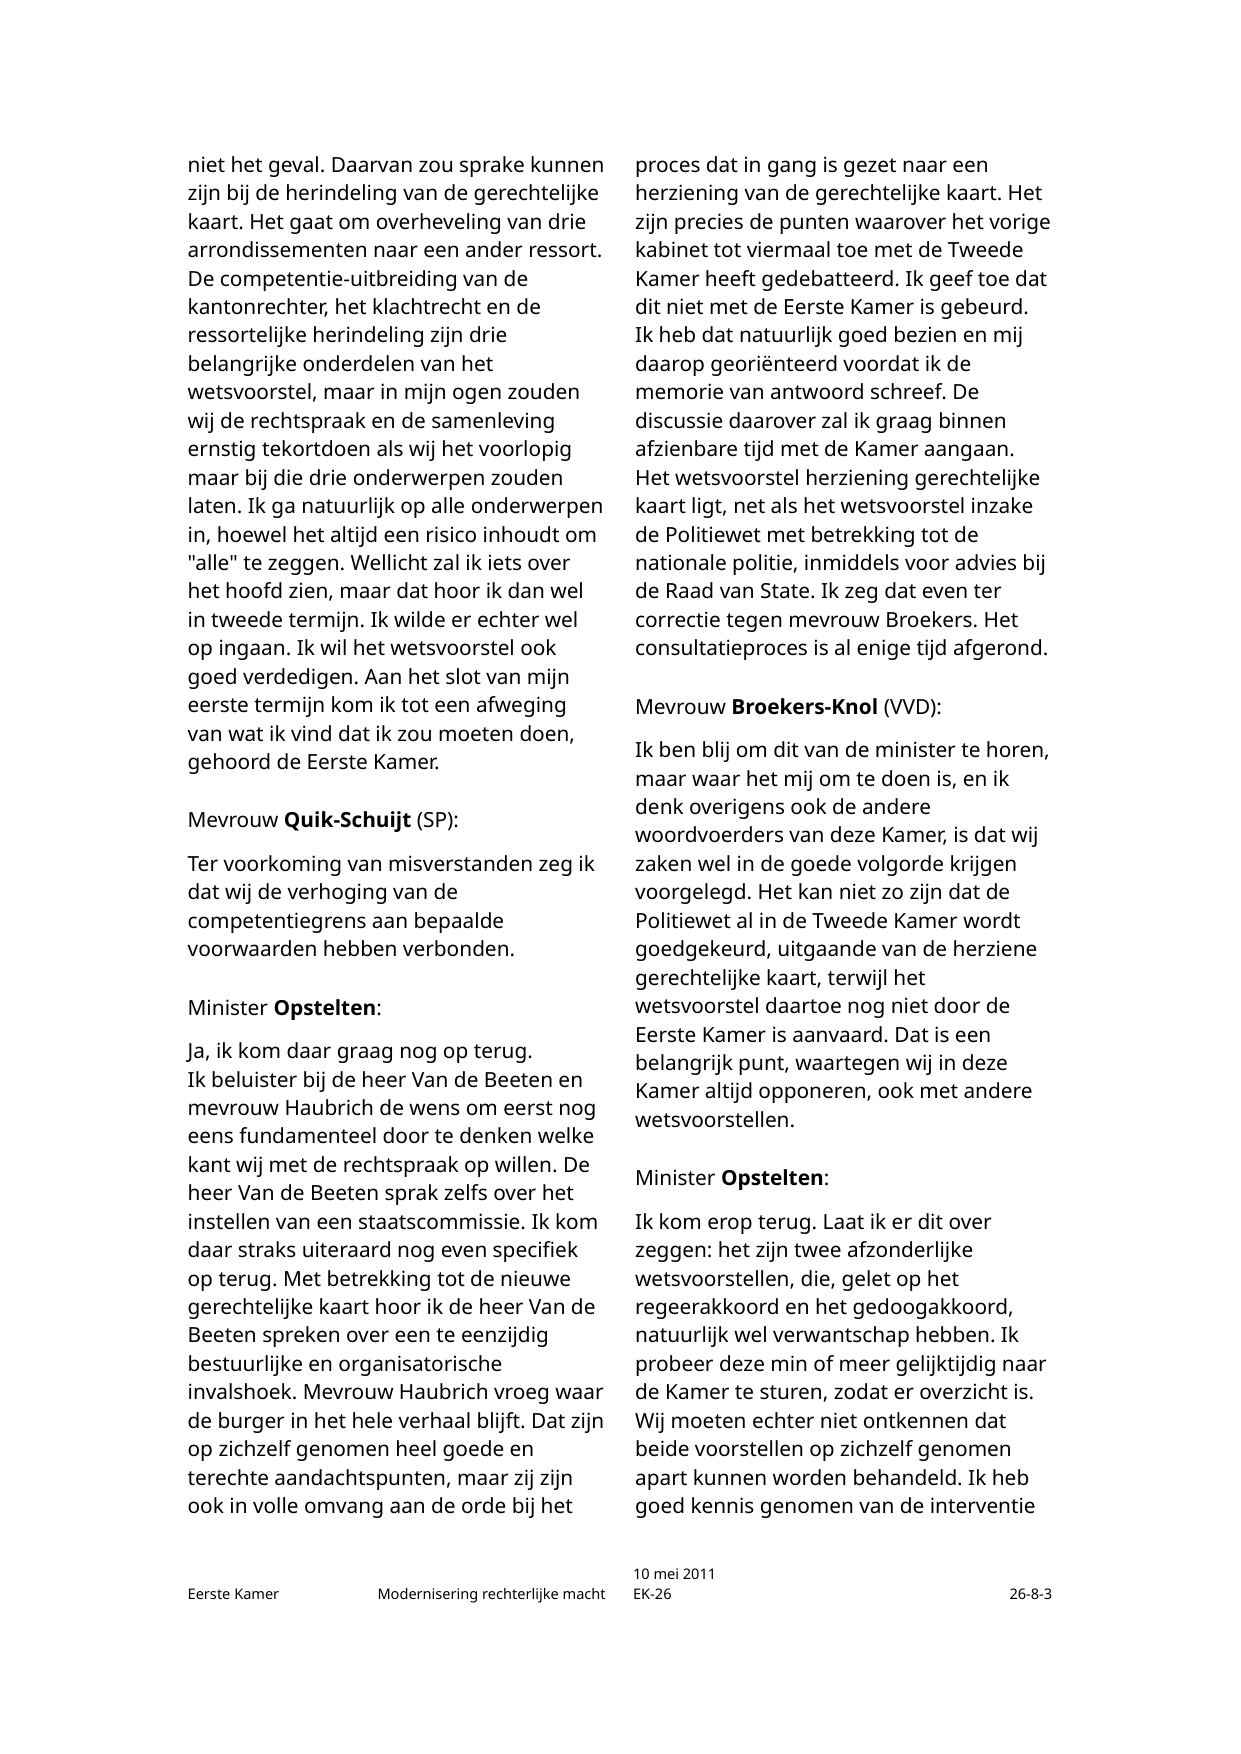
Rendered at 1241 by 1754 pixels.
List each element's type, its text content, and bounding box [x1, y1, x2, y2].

text Minister Opstelten: [187, 993, 605, 1021]
text Ter voorkoming van misverstanden zeg ik dat wij de verhoging van de competentiegrens aan bepaalde voorwaarden hebben verbonden. [187, 849, 605, 963]
text Mevrouw Broekers-Knol (VVD): [635, 692, 1053, 720]
text Ik kom erop terug. Laat ik er dit over zeggen: het zijn twee afzonderlijke wetsvoorstellen, die, gelet op het regeerakkoord en het gedoogakkoord, natuurlijk wel verwantschap hebben. Ik probeer deze min of meer gelijktijdig naar de Kamer te sturen, zodat er overzicht is. Wij moeten echter niet ontkennen dat beide voorstellen op zichzelf genomen apart kunnen worden behandeld. Ik heb goed kennis genomen van de interventie [635, 1207, 1053, 1520]
text proces dat in gang is gezet naar een herziening van de gerechtelijke kaart. Het zijn precies de punten waarover het vorige kabinet tot viermaal toe met de Tweede Kamer heeft gedebatteerd. Ik geef toe dat dit niet met de Eerste Kamer is gebeurd. Ik heb dat natuurlijk goed bezien en mij daarop georiënteerd voordat ik de memorie van antwoord schreef. De discussie daarover zal ik graag binnen afzienbare tijd met de Kamer aangaan. Het wetsvoorstel herziening gerechtelijke kaart ligt, net als het wetsvoorstel inzake de Politiewet met betrekking tot de nationale politie, inmiddels voor advies bij de Raad van State. Ik zeg dat even ter correctie tegen mevrouw Broekers. Het consultatieproces is al enige tijd afgerond. [635, 150, 1053, 662]
text Ja, ik kom daar graag nog op terug. [187, 1036, 605, 1065]
text Mevrouw Quik-Schuijt (SP): [187, 806, 605, 834]
text De competentie-uitbreiding van de kantonrechter, het klachtrecht en de ressortelijke herindeling zijn drie belangrijke onderdelen van het wetsvoorstel, maar in mijn ogen zouden wij de rechtspraak en de samenleving ernstig tekortdoen als wij het voorlopig maar bij die drie onderwerpen zouden laten. Ik ga natuurlijk op alle onderwerpen in, hoewel het altijd een risico inhoudt om "alle" te zeggen. Wellicht zal ik iets over het hoofd zien, maar dat hoor ik dan wel in tweede termijn. Ik wilde er echter wel op ingaan. Ik wil het wetsvoorstel ook goed verdedigen. Aan het slot van mijn eerste termijn kom ik tot een afweging van wat ik vind dat ik zou moeten doen, gehoord de Eerste Kamer. [187, 264, 605, 776]
text niet het geval. Daarvan zou sprake kunnen zijn bij de herindeling van de gerechtelijke kaart. Het gaat om overheveling van drie arrondissementen naar een ander ressort. [187, 150, 605, 264]
text Minister Opstelten: [635, 1163, 1053, 1192]
text Ik ben blij om dit van de minister te horen, maar waar het mij om te doen is, en ik denk overigens ook de andere woordvoerders van deze Kamer, is dat wij zaken wel in de goede volgorde krijgen voorgelegd. Het kan niet zo zijn dat de Politiewet al in de Tweede Kamer wordt goedgekeurd, uitgaande van de herziene gerechtelijke kaart, terwijl het wetsvoorstel daartoe nog niet door de Eerste Kamer is aanvaard. Dat is een belangrijk punt, waartegen wij in deze Kamer altijd opponeren, ook met andere wetsvoorstellen. [635, 735, 1053, 1133]
text Ik beluister bij de heer Van de Beeten en mevrouw Haubrich de wens om eerst nog eens fundamenteel door te denken welke kant wij met de rechtspraak op willen. De heer Van de Beeten sprak zelfs over het instellen van een staatscommissie. Ik kom daar straks uiteraard nog even specifiek op terug. Met betrekking tot de nieuwe gerechtelijke kaart hoor ik de heer Van de Beeten spreken over een te eenzijdig bestuurlijke en organisatorische invalshoek. Mevrouw Haubrich vroeg waar de burger in het hele verhaal blijft. Dat zijn op zichzelf genomen heel goede en terechte aandachtspunten, maar zij zijn ook in volle omvang aan de orde bij het [187, 1065, 605, 1520]
